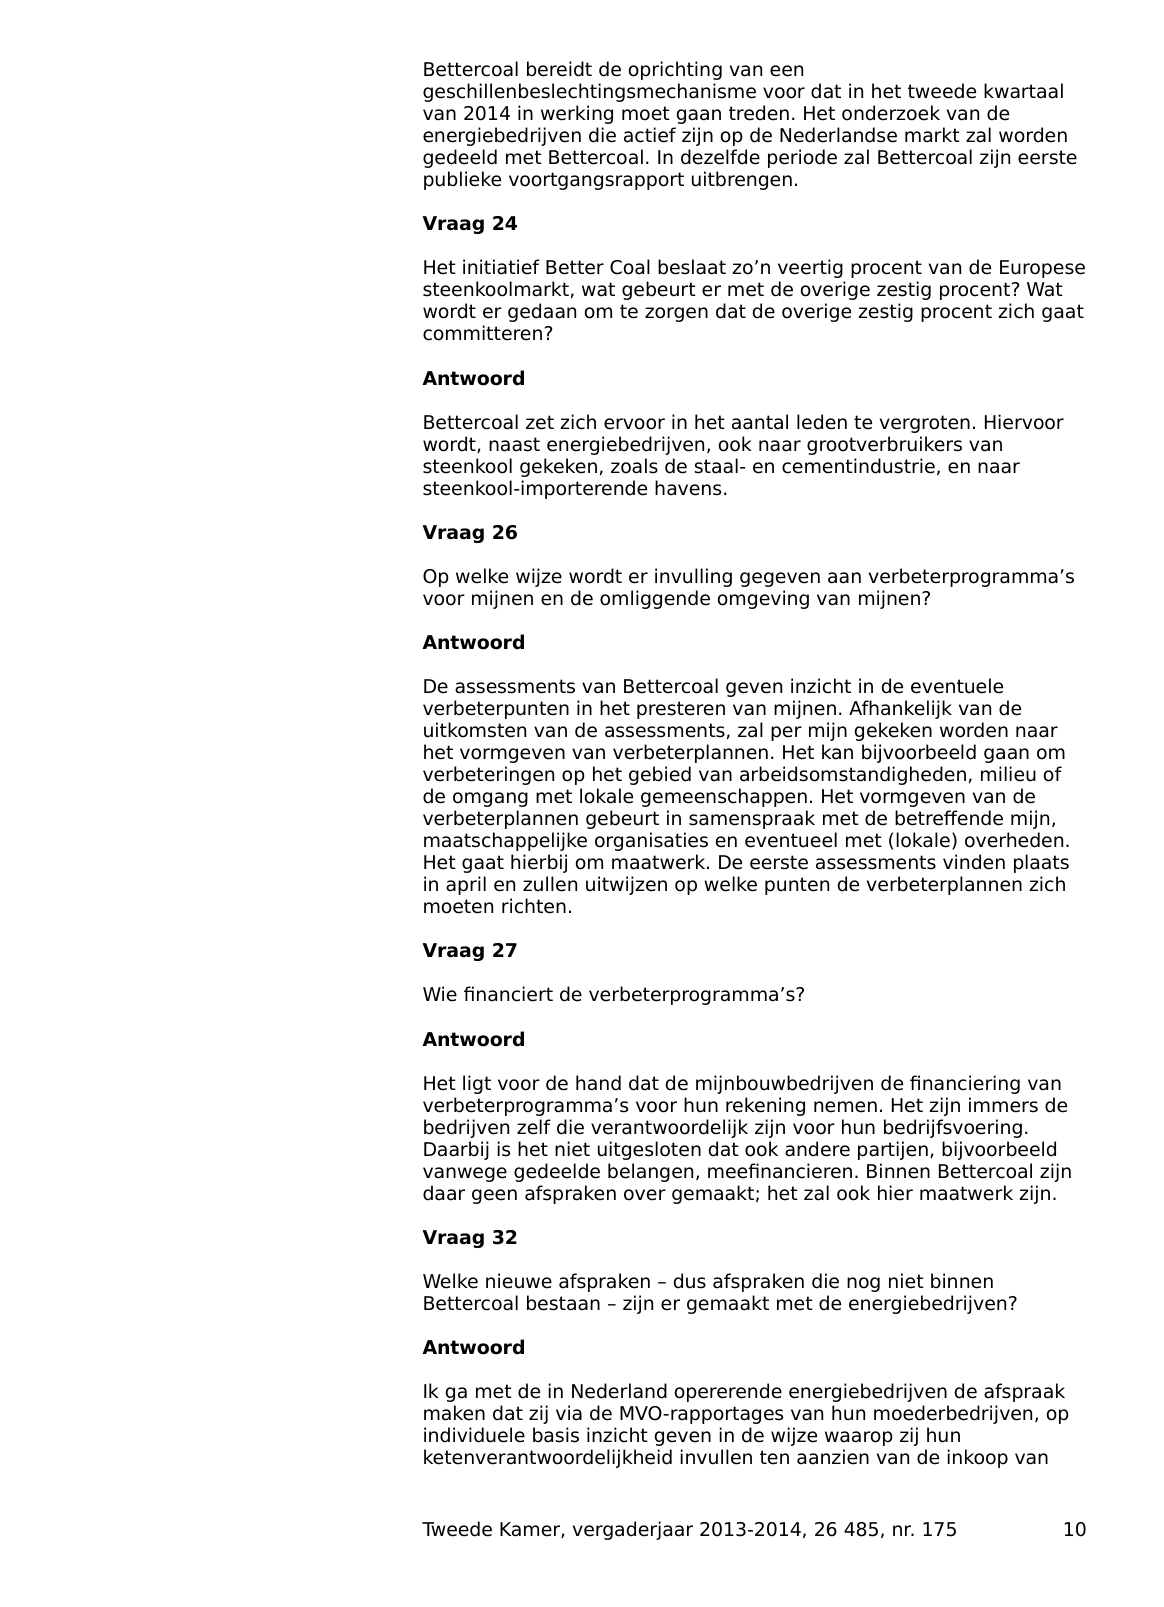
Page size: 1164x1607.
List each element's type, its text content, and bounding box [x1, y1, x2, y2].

text Bettercoal bereidt de oprichting van een geschillenbeslechtingsmechanisme voor dat in het tweede kwartaal van 2014 in werking moet gaan treden. Het onderzoek van de energiebedrijven die actief zijn op de Nederlandse markt zal worden gedeeld met Bettercoal. In dezelfde periode zal Bettercoal zijn eerste publieke voortgangsrapport uitbrengen. [422, 59, 1087, 191]
subtitle Vraag 32 [422, 1227, 1087, 1249]
text Bettercoal zet zich ervoor in het aantal leden te vergroten. Hiervoor wordt, naast energiebedrijven, ook naar grootverbruikers van steenkool gekeken, zoals de staal- en cementindustrie, en naar steenkool-importerende havens. [422, 412, 1087, 499]
text Het initiatief Better Coal beslaat zo’n veertig procent van de Europese steenkoolmarkt, wat gebeurt er met de overige zestig procent? Wat wordt er gedaan om te zorgen dat de overige zestig procent zich gaat committeren? [422, 257, 1087, 345]
text De assessments van Bettercoal geven inzicht in de eventuele verbeterpunten in het presteren van mijnen. Afhankelijk van de uitkomsten van de assessments, zal per mijn gekeken worden naar het vormgeven van verbeterplannen. Het kan bijvoorbeeld gaan om verbeteringen op het gebied van arbeidsomstandigheden, milieu of de omgang met lokale gemeenschappen. Het vormgeven van de verbeterplannen gebeurt in samenspraak met de betreffende mijn, maatschappelijke organisaties en eventueel met (lokale) overheden. Het gaat hierbij om maatwerk. De eerste assessments vinden plaats in april en zullen uitwijzen op welke punten de verbeterplannen zich moeten richten. [422, 676, 1087, 918]
subtitle Vraag 26 [422, 522, 1087, 544]
text Het ligt voor de hand dat de mijnbouwbedrijven de financiering van verbeterprogramma’s voor hun rekening nemen. Het zijn immers de bedrijven zelf die verantwoordelijk zijn voor hun bedrijfsvoering. Daarbij is het niet uitgesloten dat ook andere partijen, bijvoorbeeld vanwege gedeelde belangen, meefinancieren. Binnen Bettercoal zijn daar geen afspraken over gemaakt; het zal ook hier maatwerk zijn. [422, 1073, 1087, 1204]
text Op welke wijze wordt er invulling gegeven aan verbeterprogramma’s voor mijnen en de omliggende omgeving van mijnen? [422, 566, 1087, 610]
text Welke nieuwe afspraken – dus afspraken die nog niet binnen Bettercoal bestaan – zijn er gemaakt met de energiebedrijven? [422, 1271, 1087, 1315]
text Wie financiert de verbeterprogramma’s? [422, 984, 1087, 1006]
subtitle Vraag 24 [422, 213, 1087, 235]
text Ik ga met de in Nederland opererende energiebedrijven de afspraak maken dat zij via de MVO-rapportages van hun moederbedrijven, op individuele basis inzicht geven in de wijze waarop zij hun ketenverantwoordelijkheid invullen ten aanzien van de inkoop van [422, 1381, 1087, 1469]
subtitle Vraag 27 [422, 940, 1087, 962]
subtitle Antwoord [422, 1337, 1087, 1359]
subtitle Antwoord [422, 367, 1087, 389]
subtitle Antwoord [422, 632, 1087, 654]
subtitle Antwoord [422, 1028, 1087, 1050]
